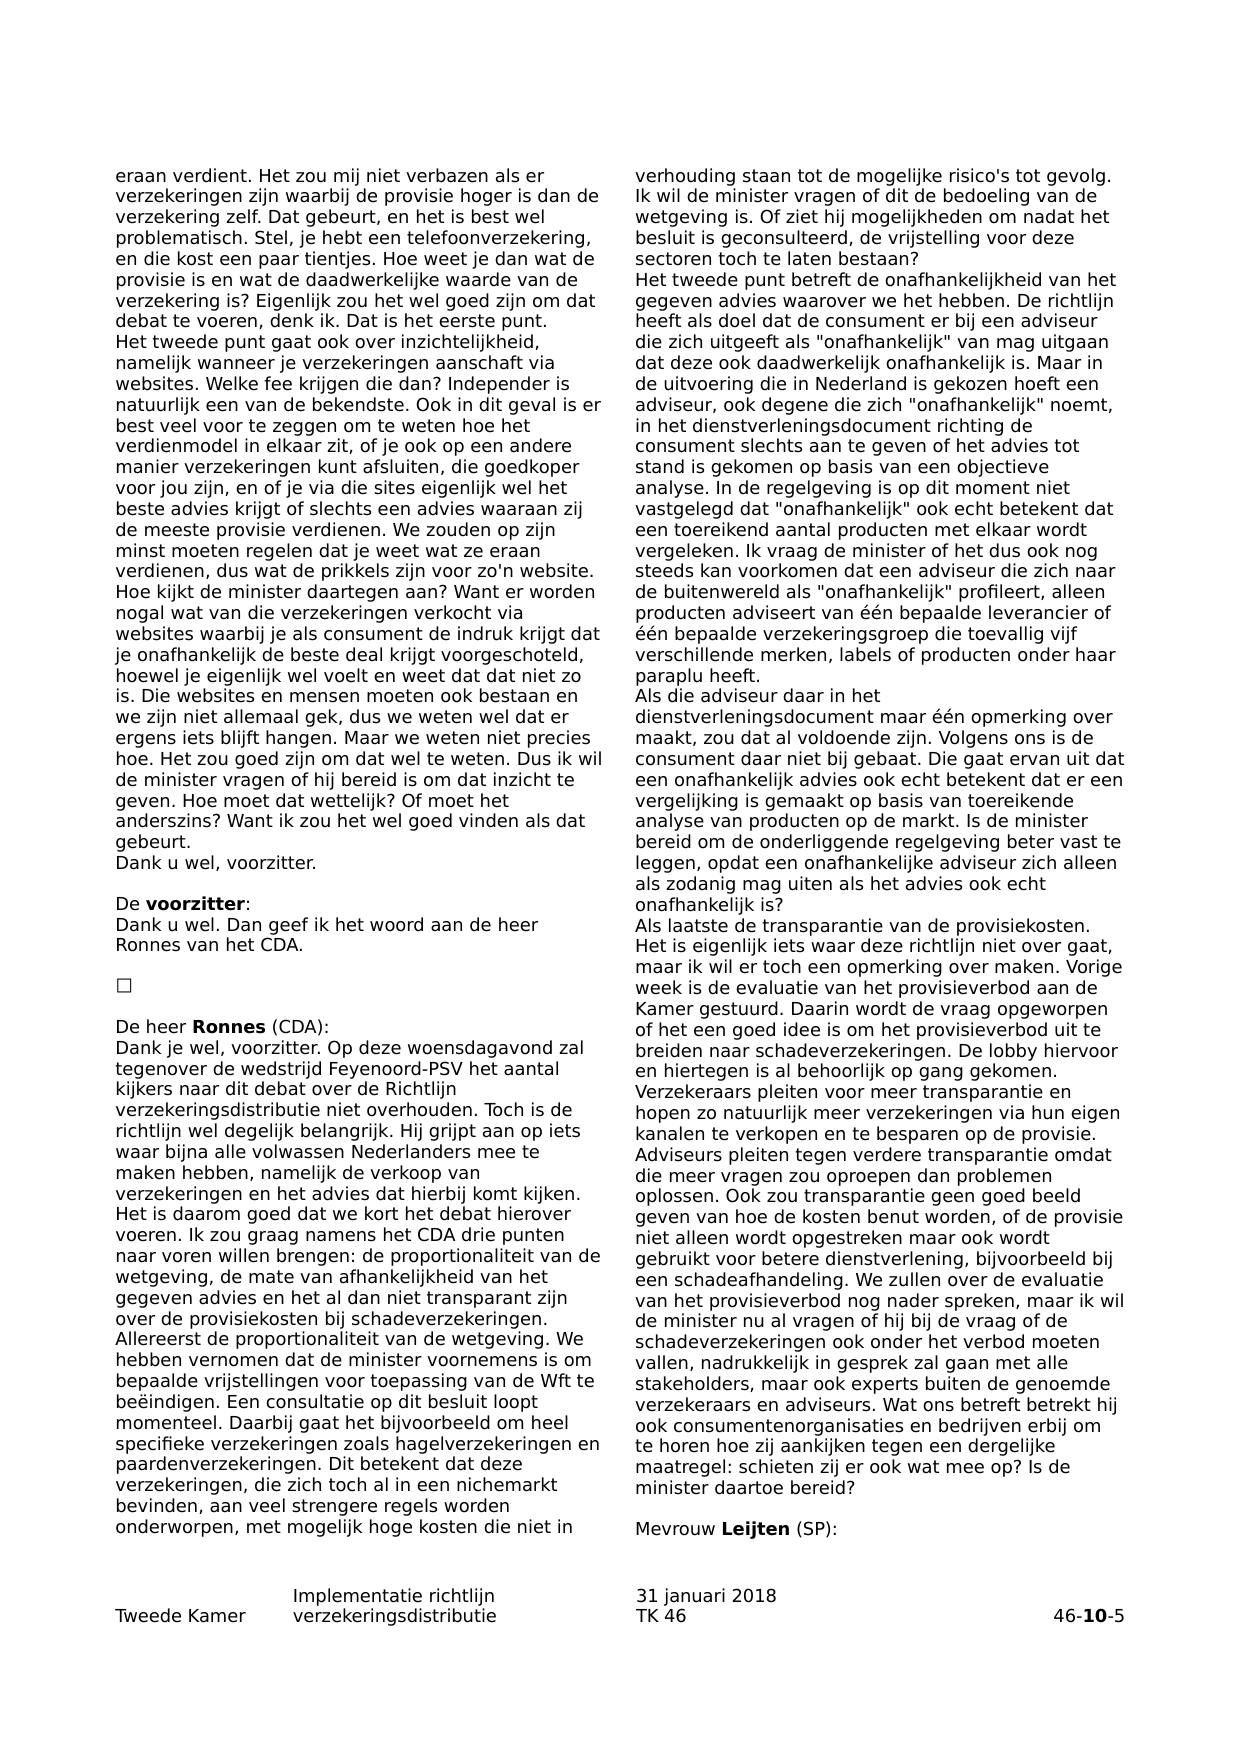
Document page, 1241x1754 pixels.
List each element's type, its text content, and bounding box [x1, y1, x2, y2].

text Dank je wel, voorzitter. Op deze woensdagavond zal tegenover de wedstrijd Feyenoord-PSV het aantal kijkers naar dit debat over de Richtlijn verzekeringsdistributie niet overhouden. Toch is de richtlijn wel degelijk belangrijk. Hij grijpt aan op iets waar bijna alle volwassen Nederlanders mee te maken hebben, namelijk de verkoop van verzekeringen en het advies dat hierbij komt kijken. Het is daarom goed dat we kort het debat hierover voeren. Ik zou graag namens het CDA drie punten naar voren willen brengen: de proportionaliteit van de wetgeving, de mate van afhankelijkheid van het gegeven advies en het al dan niet transparant zijn over de provisiekosten bij schadeverzekeringen. [115, 1037, 605, 1329]
text Allereerst de proportionaliteit van de wetgeving. We hebben vernomen dat de minister voornemens is om bepaalde vrijstellingen voor toepassing van de Wft te beëindigen. Een consultatie op dit besluit loopt momenteel. Daarbij gaat het bijvoorbeeld om heel specifieke verzekeringen zoals hagelverzekeringen en paardenverzekeringen. Dit betekent dat deze verzekeringen, die zich toch al in een nichemarkt bevinden, aan veel strengere regels worden onderworpen, met mogelijk hoge kosten die niet in [115, 1329, 605, 1537]
text Als die adviseur daar in het dienstverleningsdocument maar één opmerking over maakt, zou dat al voldoende zijn. Volgens ons is de consument daar niet bij gebaat. Die gaat ervan uit dat een onafhankelijk advies ook echt betekent dat er een vergelijking is gemaakt op basis van toereikende analyse van producten op de markt. Is de minister bereid om de onderliggende regelgeving beter vast te leggen, opdat een onafhankelijke adviseur zich alleen als zodanig mag uiten als het advies ook echt onafhankelijk is? [635, 686, 1125, 915]
text eraan verdient. Het zou mij niet verbazen als er verzekeringen zijn waarbij de provisie hoger is dan de verzekering zelf. Dat gebeurt, en het is best wel problematisch. Stel, je hebt een telefoonverzekering, en die kost een paar tientjes. Hoe weet je dan wat de provisie is en wat de daadwerkelijke waarde van de verzekering is? Eigenlijk zou het wel goed zijn om dat debat te voeren, denk ik. Dat is het eerste punt. [115, 165, 605, 332]
text Het tweede punt betreft de onafhankelijkheid van het gegeven advies waarover we het hebben. De richtlijn heeft als doel dat de consument er bij een adviseur die zich uitgeeft als "onafhankelijk" van mag uitgaan dat deze ook daadwerkelijk onafhankelijk is. Maar in de uitvoering die in Nederland is gekozen hoeft een adviseur, ook degene die zich "onafhankelijk" noemt, in het dienstverleningsdocument richting de consument slechts aan te geven of het advies tot stand is gekomen op basis van een objectieve analyse. In de regelgeving is op dit moment niet vastgelegd dat "onafhankelijk" ook echt betekent dat een toereikend aantal producten met elkaar wordt vergeleken. Ik vraag de minister of het dus ook nog steeds kan voorkomen dat een adviseur die zich naar de buitenwereld als "onafhankelijk" profileert, alleen producten adviseert van één bepaalde leverancier of één bepaalde verzekeringsgroep die toevallig vijf verschillende merken, labels of producten onder haar paraplu heeft. [635, 269, 1125, 686]
text Mevrouw Leijten (SP): [635, 1519, 1125, 1539]
text Dank u wel. Dan geef ik het woord aan de heer Ronnes van het CDA. [115, 914, 605, 956]
text ⬜ [115, 976, 605, 997]
text verhouding staan tot de mogelijke risico's tot gevolg. Ik wil de minister vragen of dit de bedoeling van de wetgeving is. Of ziet hij mogelijkheden om nadat het besluit is geconsulteerd, de vrijstelling voor deze sectoren toch te laten bestaan? [635, 165, 1125, 269]
text Dank u wel, voorzitter. [115, 853, 605, 874]
text De voorzitter: [115, 894, 605, 914]
text Als laatste de transparantie van de provisiekosten. Het is eigenlijk iets waar deze richtlijn niet over gaat, maar ik wil er toch een opmerking over maken. Vorige week is de evaluatie van het provisieverbod aan de Kamer gestuurd. Daarin wordt de vraag opgeworpen of het een goed idee is om het provisieverbod uit te breiden naar schadeverzekeringen. De lobby hiervoor en hiertegen is al behoorlijk op gang gekomen. Verzekeraars pleiten voor meer transparantie en hopen zo natuurlijk meer verzekeringen via hun eigen kanalen te verkopen en te besparen op de provisie. Adviseurs pleiten tegen verdere transparantie omdat die meer vragen zou oproepen dan problemen oplossen. Ook zou transparantie geen goed beeld geven van hoe de kosten benut worden, of de provisie niet alleen wordt opgestreken maar ook wordt gebruikt voor betere dienstverlening, bijvoorbeeld bij een schadeafhandeling. We zullen over de evaluatie van het provisieverbod nog nader spreken, maar ik wil de minister nu al vragen of hij bij de vraag of de schadeverzekeringen ook onder het verbod moeten vallen, nadrukkelijk in gesprek zal gaan met alle stakeholders, maar ook experts buiten de genoemde verzekeraars en adviseurs. Wat ons betreft betrekt hij ook consumentenorganisaties en bedrijven erbij om te horen hoe zij aankijken tegen een dergelijke maatregel: schieten zij er ook wat mee op? Is de minister daartoe bereid? [635, 915, 1125, 1499]
text De heer Ronnes (CDA): [115, 1017, 605, 1037]
text Het tweede punt gaat ook over inzichtelijkheid, namelijk wanneer je verzekeringen aanschaft via websites. Welke fee krijgen die dan? Independer is natuurlijk een van de bekendste. Ook in dit geval is er best veel voor te zeggen om te weten hoe het verdienmodel in elkaar zit, of je ook op een andere manier verzekeringen kunt afsluiten, die goedkoper voor jou zijn, en of je via die sites eigenlijk wel het beste advies krijgt of slechts een advies waaraan zij de meeste provisie verdienen. We zouden op zijn minst moeten regelen dat je weet wat ze eraan verdienen, dus wat de prikkels zijn voor zo'n website. Hoe kijkt de minister daartegen aan? Want er worden nogal wat van die verzekeringen verkocht via websites waarbij je als consument de indruk krijgt dat je onafhankelijk de beste deal krijgt voorgeschoteld, hoewel je eigenlijk wel voelt en weet dat dat niet zo is. Die websites en mensen moeten ook bestaan en we zijn niet allemaal gek, dus we weten wel dat er ergens iets blijft hangen. Maar we weten niet precies hoe. Het zou goed zijn om dat wel te weten. Dus ik wil de minister vragen of hij bereid is om dat inzicht te geven. Hoe moet dat wettelijk? Of moet het anderszins? Want ik zou het wel goed vinden als dat gebeurt. [115, 332, 605, 853]
